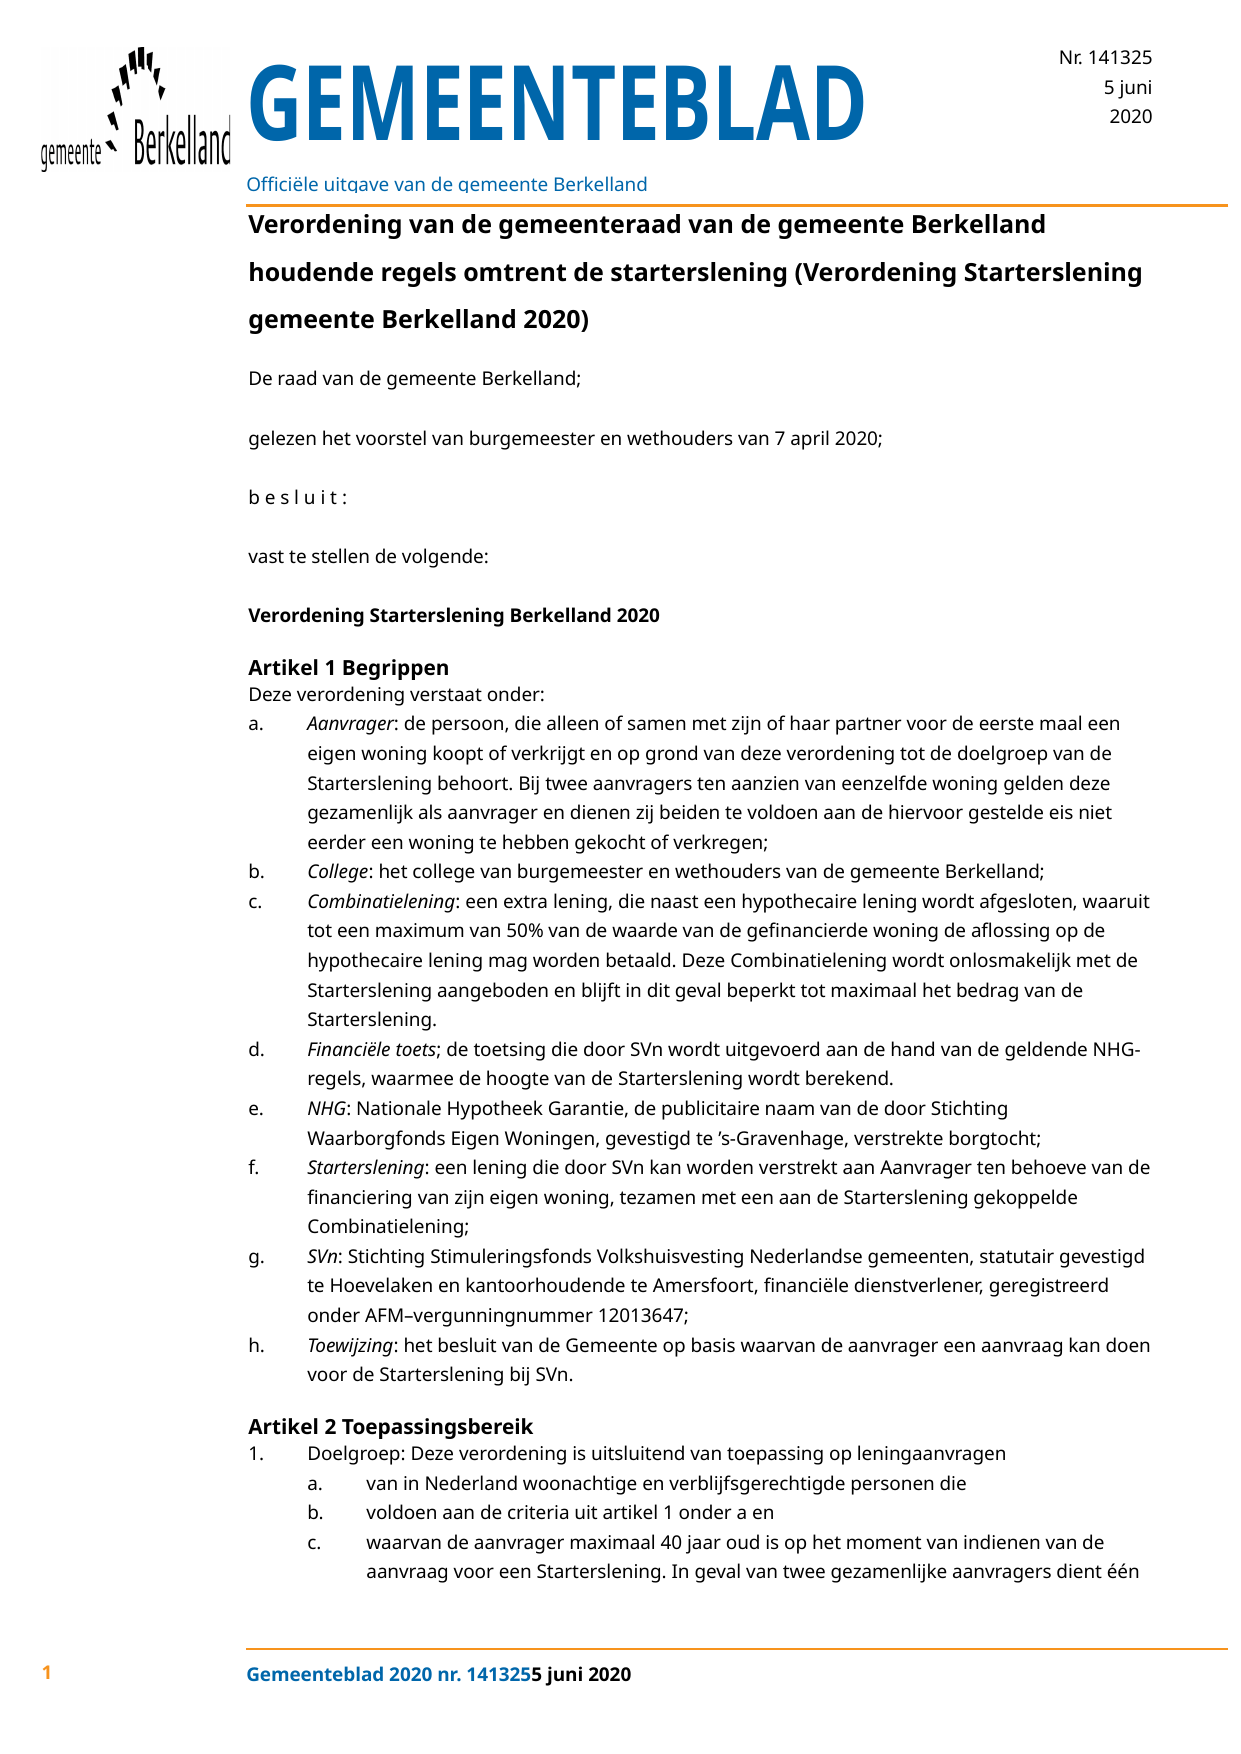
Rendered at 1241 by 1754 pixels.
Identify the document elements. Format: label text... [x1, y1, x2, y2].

text Artikel 1 Begrippen [248, 653, 1152, 681]
text b e s l u i t : [248, 484, 1152, 509]
list Financiële toets; de toetsing die door SVn wordt uitgevoerd aan de hand van de geldende NHG-regels, waarmee de hoogte van de Starterslening wordt berekend. [248, 1036, 1152, 1091]
list Doelgroep: Deze verordening is uitsluitend van toepassing op leningaanvragen [248, 1440, 1152, 1466]
text Deze verordening verstaat onder: [248, 681, 1152, 707]
text vast te stellen de volgende: [248, 543, 1152, 569]
text Artikel 2 Toepassingsbereik [248, 1412, 1152, 1440]
list Aanvrager: de persoon, die alleen of samen met zijn of haar partner voor de eerste maal een eigen woning koopt of verkrijgt en op grond van deze verordening tot de doelgroep van de Starterslening behoort. Bij twee aanvragers ten aanzien van eenzelfde woning gelden deze gezamenlijk als aanvrager en dienen zij beiden te voldoen aan de hiervoor gestelde eis niet eerder een woning te hebben gekocht of verkregen; [248, 711, 1152, 855]
list Toewijzing: het besluit van de Gemeente op basis waarvan de aanvrager een aanvraag kan doen voor de Starterslening bij SVn. [248, 1332, 1152, 1387]
text gelezen het voorstel van burgemeester en wethouders van 7 april 2020; [248, 425, 1152, 450]
list waarvan de aanvrager maximaal 40 jaar oud is op het moment van indienen van de aanvraag voor een Starterslening. In geval van twee gezamenlijke aanvragers dient één [307, 1529, 1152, 1584]
list SVn: Stichting Stimuleringsfonds Volkshuisvesting Nederlandse gemeenten, statutair gevestigd te Hoevelaken en kantoorhoudende te Amersfoort, financiële dienstverlener, geregistreerd onder AFM–vergunningnummer 12013647; [248, 1243, 1152, 1328]
list van in Nederland woonachtige en verblijfsgerechtigde personen die [307, 1470, 1152, 1496]
list College: het college van burgemeester en wethouders van de gemeente Berkelland; [248, 858, 1152, 884]
text De raad van de gemeente Berkelland; [248, 366, 1152, 391]
picture [41, 47, 231, 172]
list voldoen aan de criteria uit artikel 1 onder a en [307, 1499, 1152, 1525]
text Verordening Starterslening Berkelland 2020 [248, 602, 1152, 628]
text Verordening van de gemeenteraad van de gemeente Berkelland houdende regels omtrent de starterslening (Verordening Starterslening gemeente Berkelland 2020) [248, 207, 1152, 336]
list NHG: Nationale Hypotheek Garantie, de publicitaire naam van de door Stichting Waarborgfonds Eigen Woningen, gevestigd te ’s-Gravenhage, verstrekte borgtocht; [248, 1095, 1152, 1151]
list Combinatielening: een extra lening, die naast een hypothecaire lening wordt afgesloten, waaruit tot een maximum van 50% van de waarde van de gefinancierde woning de aflossing op de hypothecaire lening mag worden betaald. Deze Combinatielening wordt onlosmakelijk met de Starterslening aangeboden en blijft in dit geval beperkt tot maximaal het bedrag van de Starterslening. [248, 888, 1152, 1032]
list Starterslening: een lening die door SVn kan worden verstrekt aan Aanvrager ten behoeve van de financiering van zijn eigen woning, tezamen met een aan de Starterslening gekoppelde Combinatielening; [248, 1154, 1152, 1239]
